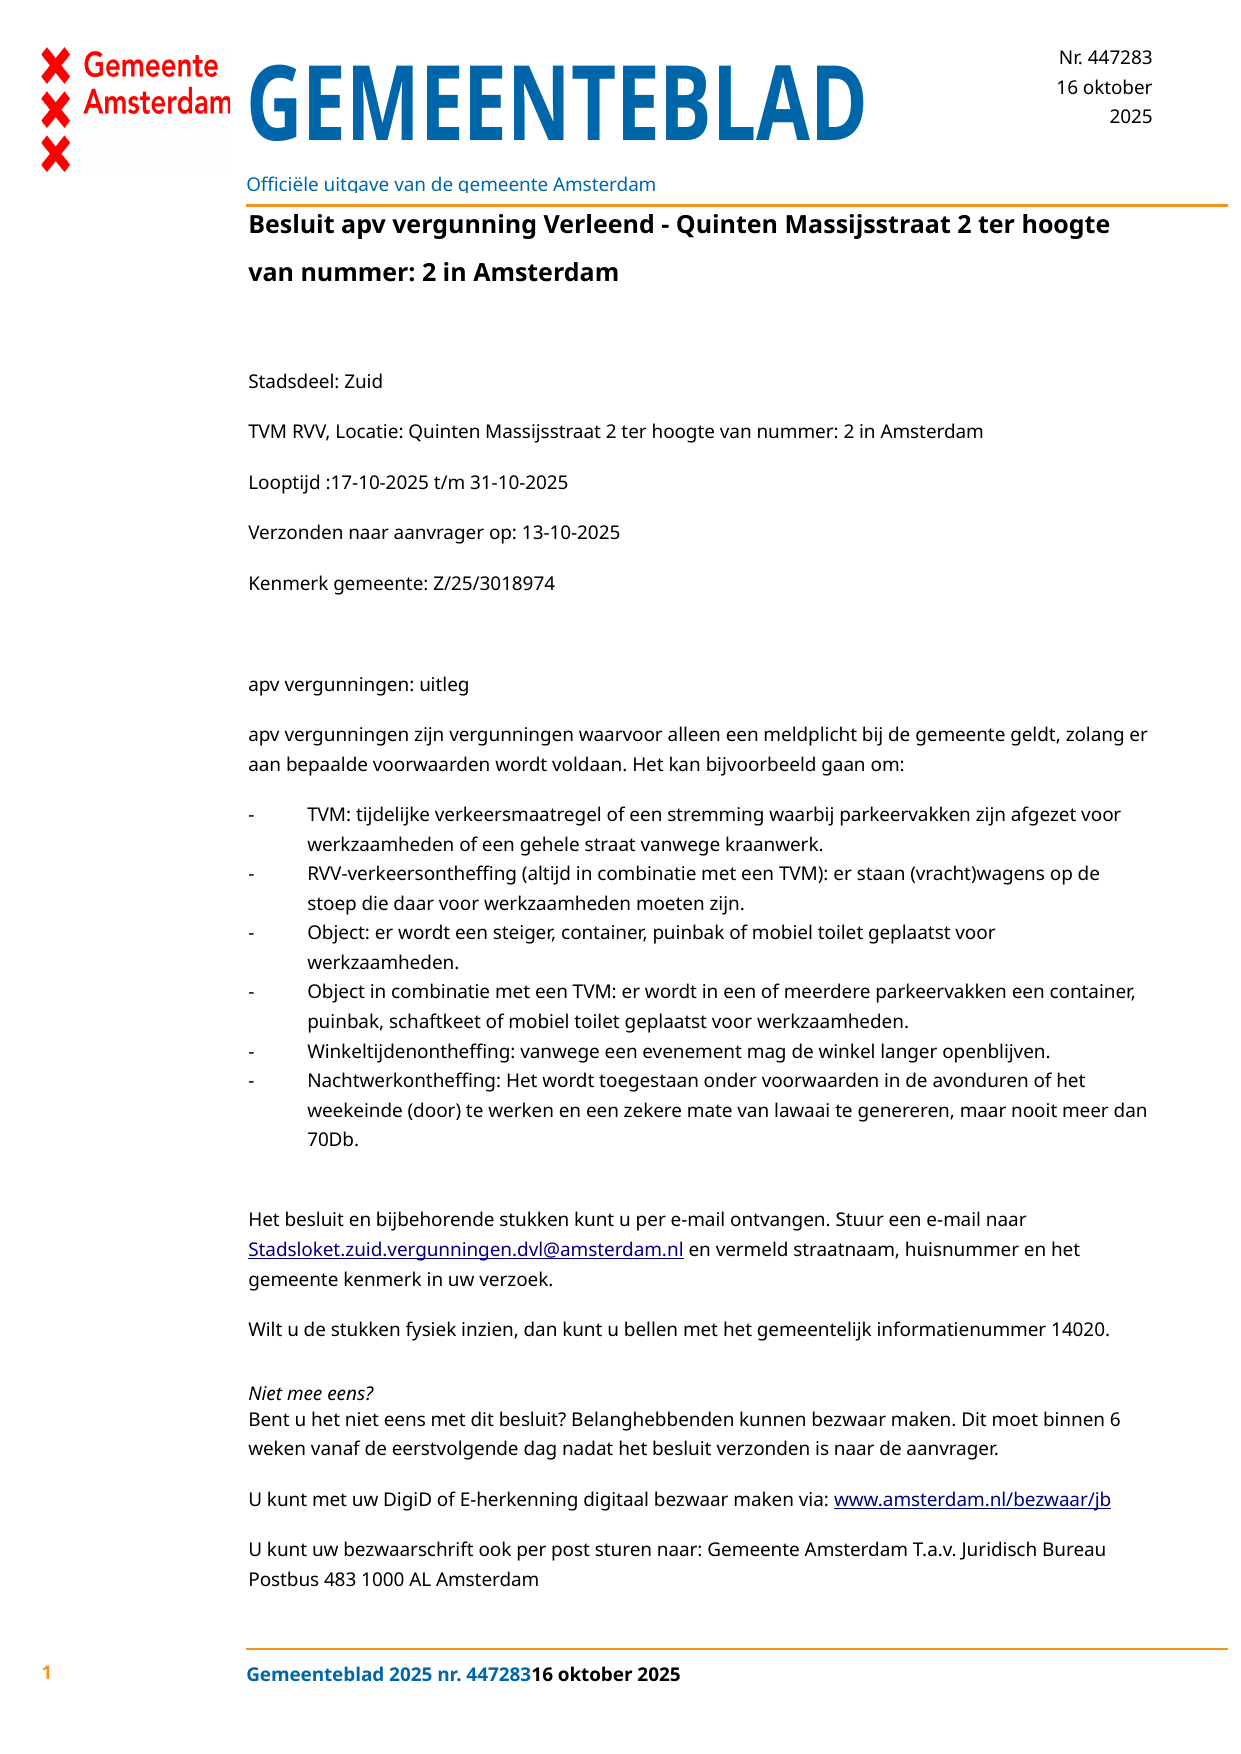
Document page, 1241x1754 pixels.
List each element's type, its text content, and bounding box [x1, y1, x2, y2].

list Object: er wordt een steiger, container, puinbak of mobiel toilet geplaatst voor werkzaamheden. [248, 919, 1152, 975]
text Besluit apv vergunning Verleend - Quinten Massijsstraat 2 ter hoogte van nummer: 2 in Amsterdam [248, 207, 1152, 288]
text Wilt u de stukken fysiek inzien, dan kunt u bellen met het gemeentelijk informatienummer 14020. [248, 1316, 1152, 1342]
list TVM: tijdelijke verkeersmaatregel of een stremming waarbij parkeervakken zijn afgezet voor werkzaamheden of een gehele straat vanwege kraanwerk. [248, 801, 1152, 857]
text Verzonden naar aanvrager op: 13-10-2025 [248, 519, 1152, 545]
text Kenmerk gemeente: Z/25/3018974 [248, 570, 1152, 596]
text Looptijd :17-10-2025 t/m 31-10-2025 [248, 469, 1152, 495]
list Object in combinatie met een TVM: er wordt in een of meerdere parkeervakken een container, puinbak, schaftkeet of mobiel toilet geplaatst voor werkzaamheden. [248, 979, 1152, 1034]
text U kunt uw bezwaarschrift ook per post sturen naar: Gemeente Amsterdam T.a.v. Juridisch Bureau Postbus 483 1000 AL Amsterdam [248, 1536, 1152, 1592]
text Stadsdeel: Zuid [248, 368, 1152, 394]
list Winkeltijdenontheffing: vanwege een evenement mag de winkel langer openblijven. [248, 1038, 1152, 1064]
text Niet mee eens? [248, 1380, 1152, 1406]
text Het besluit en bijbehorende stukken kunt u per e-mail ontvangen. Stuur een e-mail naar Stadsloket.zuid.vergunningen.dvl@amsterdam.nl en vermeld straatnaam, huisnummer en het gemeente kenmerk in uw verzoek. [248, 1207, 1152, 1292]
list RVV-verkeersontheffing (altijd in combinatie met een TVM): er staan (vracht)wagens op de stoep die daar voor werkzaamheden moeten zijn. [248, 860, 1152, 916]
text Bent u het niet eens met dit besluit? Belanghebbenden kunnen bezwaar maken. Dit moet binnen 6 weken vanaf de eerstvolgende dag nadat het besluit verzonden is naar de aanvrager. [248, 1406, 1152, 1461]
list Nachtwerkontheffing: Het wordt toegestaan onder voorwaarden in de avonduren of het weekeinde (door) te werken en een zekere mate van lawaai te genereren, maar nooit meer dan 70Db. [248, 1067, 1152, 1152]
text apv vergunningen zijn vergunningen waarvoor alleen een meldplicht bij de gemeente geldt, zolang er aan bepaalde voorwaarden wordt voldaan. Het kan bijvoorbeeld gaan om: [248, 721, 1152, 777]
text apv vergunningen: uitleg [248, 671, 1152, 697]
picture [41, 47, 231, 172]
text TVM RVV, Locatie: Quinten Massijsstraat 2 ter hoogte van nummer: 2 in Amsterdam [248, 419, 1152, 444]
text U kunt met uw DigiD of E-herkenning digitaal bezwaar maken via: www.amsterdam.nl/bezwaar/jb [248, 1486, 1152, 1512]
